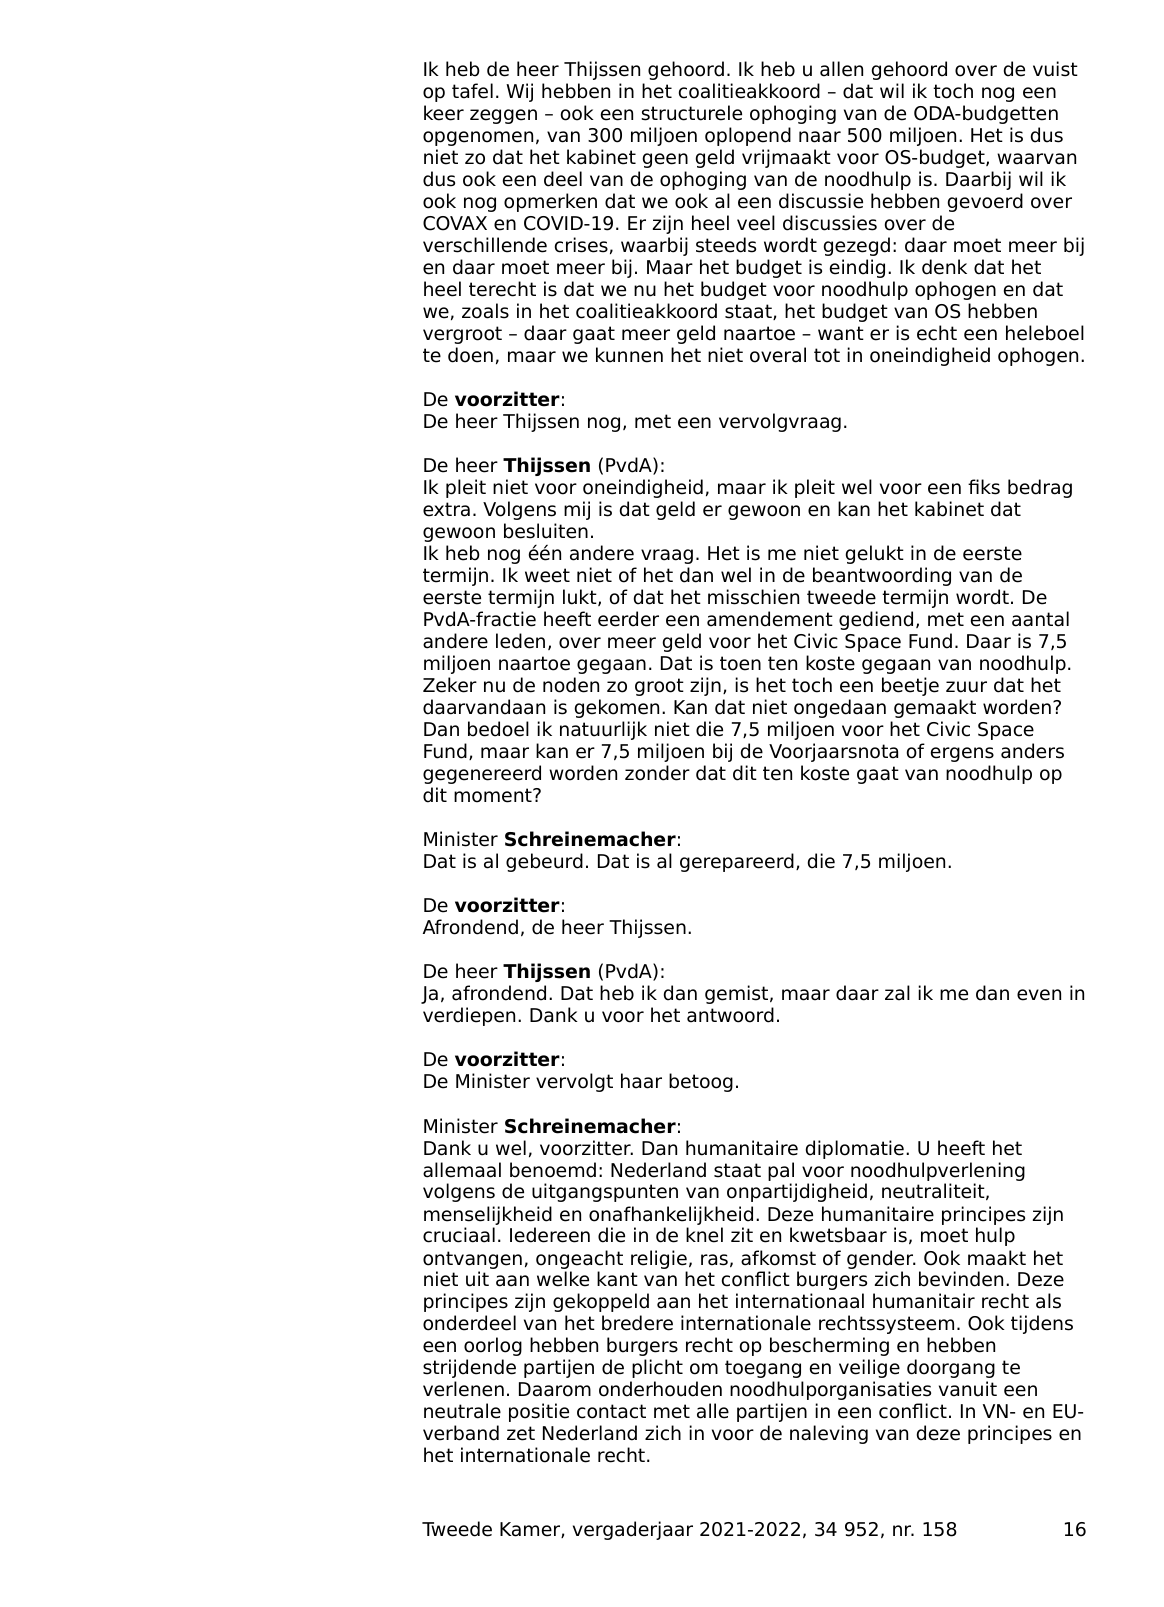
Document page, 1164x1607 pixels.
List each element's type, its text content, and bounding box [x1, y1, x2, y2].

text Dat is al gebeurd. Dat is al gerepareerd, die 7,5 miljoen. [422, 851, 1087, 873]
text Ik heb de heer Thijssen gehoord. Ik heb u allen gehoord over de vuist op tafel. Wij hebben in het coalitieakkoord – dat wil ik toch nog een keer zeggen – ook een structurele ophoging van de ODA-budgetten opgenomen, van 300 miljoen oplopend naar 500 miljoen. Het is dus niet zo dat het kabinet geen geld vrijmaakt voor OS-budget, waarvan dus ook een deel van de ophoging van de noodhulp is. Daarbij wil ik ook nog opmerken dat we ook al een discussie hebben gevoerd over COVAX en COVID-19. Er zijn heel veel discussies over de verschillende crises, waarbij steeds wordt gezegd: daar moet meer bij en daar moet meer bij. Maar het budget is eindig. Ik denk dat het heel terecht is dat we nu het budget voor noodhulp ophogen en dat we, zoals in het coalitieakkoord staat, het budget van OS hebben vergroot – daar gaat meer geld naartoe – want er is echt een heleboel te doen, maar we kunnen het niet overal tot in oneindigheid ophogen. [422, 59, 1087, 367]
text De heer Thijssen (PvdA): [422, 455, 1087, 477]
text Minister Schreinemacher: [422, 829, 1087, 851]
text De voorzitter: [422, 1049, 1087, 1071]
text Minister Schreinemacher: [422, 1116, 1087, 1137]
text Ik pleit niet voor oneindigheid, maar ik pleit wel voor een fiks bedrag extra. Volgens mij is dat geld er gewoon en kan het kabinet dat gewoon besluiten. [422, 477, 1087, 543]
text De heer Thijssen nog, met een vervolgvraag. [422, 411, 1087, 433]
text De heer Thijssen (PvdA): [422, 961, 1087, 983]
text De voorzitter: [422, 895, 1087, 917]
text Afrondend, de heer Thijssen. [422, 917, 1087, 939]
text Ja, afrondend. Dat heb ik dan gemist, maar daar zal ik me dan even in verdiepen. Dank u voor het antwoord. [422, 983, 1087, 1027]
text Dank u wel, voorzitter. Dan humanitaire diplomatie. U heeft het allemaal benoemd: Nederland staat pal voor noodhulpverlening volgens de uitgangspunten van onpartijdigheid, neutraliteit, menselijkheid en onafhankelijkheid. Deze humanitaire principes zijn cruciaal. Iedereen die in de knel zit en kwetsbaar is, moet hulp ontvangen, ongeacht religie, ras, afkomst of gender. Ook maakt het niet uit aan welke kant van het conflict burgers zich bevinden. Deze principes zijn gekoppeld aan het internationaal humanitair recht als onderdeel van het bredere internationale rechtssysteem. Ook tijdens een oorlog hebben burgers recht op bescherming en hebben strijdende partijen de plicht om toegang en veilige doorgang te verlenen. Daarom onderhouden noodhulporganisaties vanuit een neutrale positie contact met alle partijen in een conflict. In VN- en EU-verband zet Nederland zich in voor de naleving van deze principes en het internationale recht. [422, 1137, 1087, 1467]
text De voorzitter: [422, 389, 1087, 411]
text Ik heb nog één andere vraag. Het is me niet gelukt in de eerste termijn. Ik weet niet of het dan wel in de beantwoording van de eerste termijn lukt, of dat het misschien tweede termijn wordt. De PvdA-fractie heeft eerder een amendement gediend, met een aantal andere leden, over meer geld voor het Civic Space Fund. Daar is 7,5 miljoen naartoe gegaan. Dat is toen ten koste gegaan van noodhulp. Zeker nu de noden zo groot zijn, is het toch een beetje zuur dat het daarvandaan is gekomen. Kan dat niet ongedaan gemaakt worden? Dan bedoel ik natuurlijk niet die 7,5 miljoen voor het Civic Space Fund, maar kan er 7,5 miljoen bij de Voorjaarsnota of ergens anders gegenereerd worden zonder dat dit ten koste gaat van noodhulp op dit moment? [422, 543, 1087, 807]
text De Minister vervolgt haar betoog. [422, 1071, 1087, 1093]
